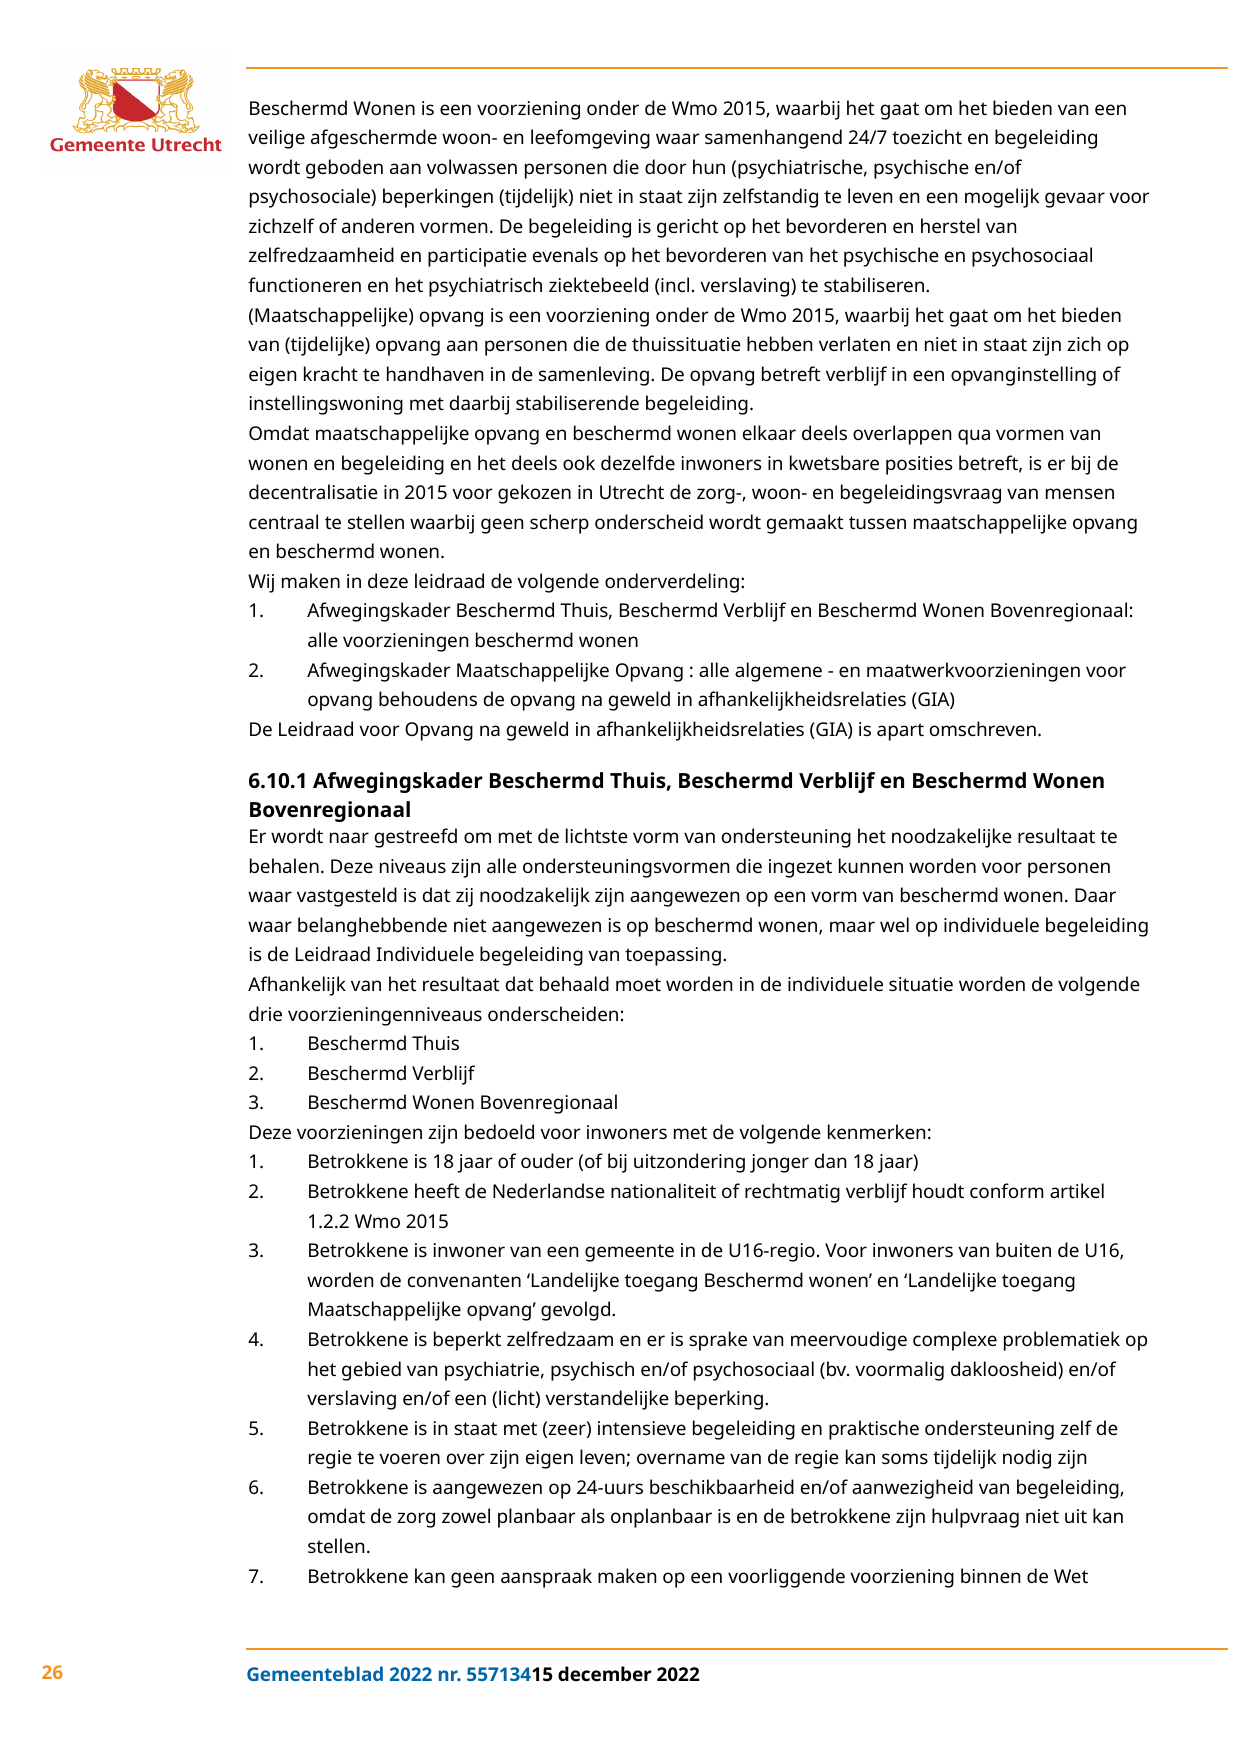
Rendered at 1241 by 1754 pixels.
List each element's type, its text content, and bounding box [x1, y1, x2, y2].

text Beschermd Wonen is een voorziening onder de Wmo 2015, waarbij het gaat om het bieden van een veilige afgeschermde woon- en leefomgeving waar samenhangend 24/7 toezicht en begeleiding wordt geboden aan volwassen personen die door hun (psychiatrische, psychische en/of psychosociale) beperkingen (tijdelijk) niet in staat zijn zelfstandig te leven en een mogelijk gevaar voor zichzelf of anderen vormen. De begeleiding is gericht op het bevorderen en herstel van zelfredzaamheid en participatie evenals op het bevorderen van het psychische en psychosociaal functioneren en het psychiatrisch ziektebeeld (incl. verslaving) te stabiliseren. [248, 95, 1152, 298]
list Betrokkene heeft de Nederlandse nationaliteit of rechtmatig verblijf houdt conform artikel 1.2.2 Wmo 2015 [248, 1178, 1152, 1234]
list Afwegingskader Beschermd Thuis, Beschermd Verblijf en Beschermd Wonen Bovenregionaal: alle voorzieningen beschermd wonen [248, 598, 1152, 653]
text Afhankelijk van het resultaat dat behaald moet worden in de individuele situatie worden de volgende drie voorzieningenniveaus onderscheiden: [248, 971, 1152, 1027]
text Omdat maatschappelijke opvang en beschermd wonen elkaar deels overlappen qua vormen van wonen en begeleiding en het deels ook dezelfde inwoners in kwetsbare posities betreft, is er bij de decentralisatie in 2015 voor gekozen in Utrecht de zorg-, woon- en begeleidingsvraag van mensen centraal te stellen waarbij geen scherp onderscheid wordt gemaakt tussen maatschappelijke opvang en beschermd wonen. [248, 420, 1152, 564]
text Deze voorzieningen zijn bedoeld voor inwoners met de volgende kenmerken: [248, 1119, 1152, 1145]
list Betrokkene is inwoner van een gemeente in de U16-regio. Voor inwoners van buiten de U16, worden de convenanten ‘Landelijke toegang Beschermd wonen’ en ‘Landelijke toegang Maatschappelijke opvang’ gevolgd. [248, 1237, 1152, 1322]
list Afwegingskader Maatschappelijke Opvang : alle algemene - en maatwerkvoorzieningen voor opvang behoudens de opvang na geweld in afhankelijkheidsrelaties (GIA) [248, 657, 1152, 712]
list Betrokkene is 18 jaar of ouder (of bij uitzondering jonger dan 18 jaar) [248, 1149, 1152, 1174]
list Betrokkene is in staat met (zeer) intensieve begeleiding en praktische ondersteuning zelf de regie te voeren over zijn eigen leven; overname van de regie kan soms tijdelijk nodig zijn [248, 1415, 1152, 1470]
list Betrokkene kan geen aanspraak maken op een voorliggende voorziening binnen de Wet [248, 1563, 1152, 1589]
list Beschermd Wonen Bovenregionaal [248, 1089, 1152, 1115]
text De Leidraad voor Opvang na geweld in afhankelijkheidsrelaties (GIA) is apart omschreven. [248, 716, 1152, 742]
text (Maatschappelijke) opvang is een voorziening onder de Wmo 2015, waarbij het gaat om het bieden van (tijdelijke) opvang aan personen die de thuissituatie hebben verlaten en niet in staat zijn zich op eigen kracht te handhaven in de samenleving. De opvang betreft verblijf in een opvanginstelling of instellingswoning met daarbij stabiliserende begeleiding. [248, 302, 1152, 416]
list Beschermd Verblijf [248, 1060, 1152, 1086]
text Wij maken in deze leidraad de volgende onderverdeling: [248, 568, 1152, 594]
list Betrokkene is aangewezen op 24-uurs beschikbaarheid en/of aanwezigheid van begeleiding, omdat de zorg zowel planbaar als onplanbaar is en de betrokkene zijn hulpvraag niet uit kan stellen. [248, 1474, 1152, 1559]
text 6.10.1 Afwegingskader Beschermd Thuis, Beschermd Verblijf en Beschermd Wonen Bovenregionaal [248, 766, 1152, 823]
text Er wordt naar gestreefd om met de lichtste vorm van ondersteuning het noodzakelijke resultaat te behalen. Deze niveaus zijn alle ondersteuningsvormen die ingezet kunnen worden voor personen waar vastgesteld is dat zij noodzakelijk zijn aangewezen op een vorm van beschermd wonen. Daar waar belanghebbende niet aangewezen is op beschermd wonen, maar wel op individuele begeleiding is de Leidraad Individuele begeleiding van toepassing. [248, 823, 1152, 967]
picture [41, 47, 231, 172]
list Beschermd Thuis [248, 1030, 1152, 1056]
list Betrokkene is beperkt zelfredzaam en er is sprake van meervoudige complexe problematiek op het gebied van psychiatrie, psychisch en/of psychosociaal (bv. voormalig dakloosheid) en/of verslaving en/of een (licht) verstandelijke beperking. [248, 1326, 1152, 1411]
